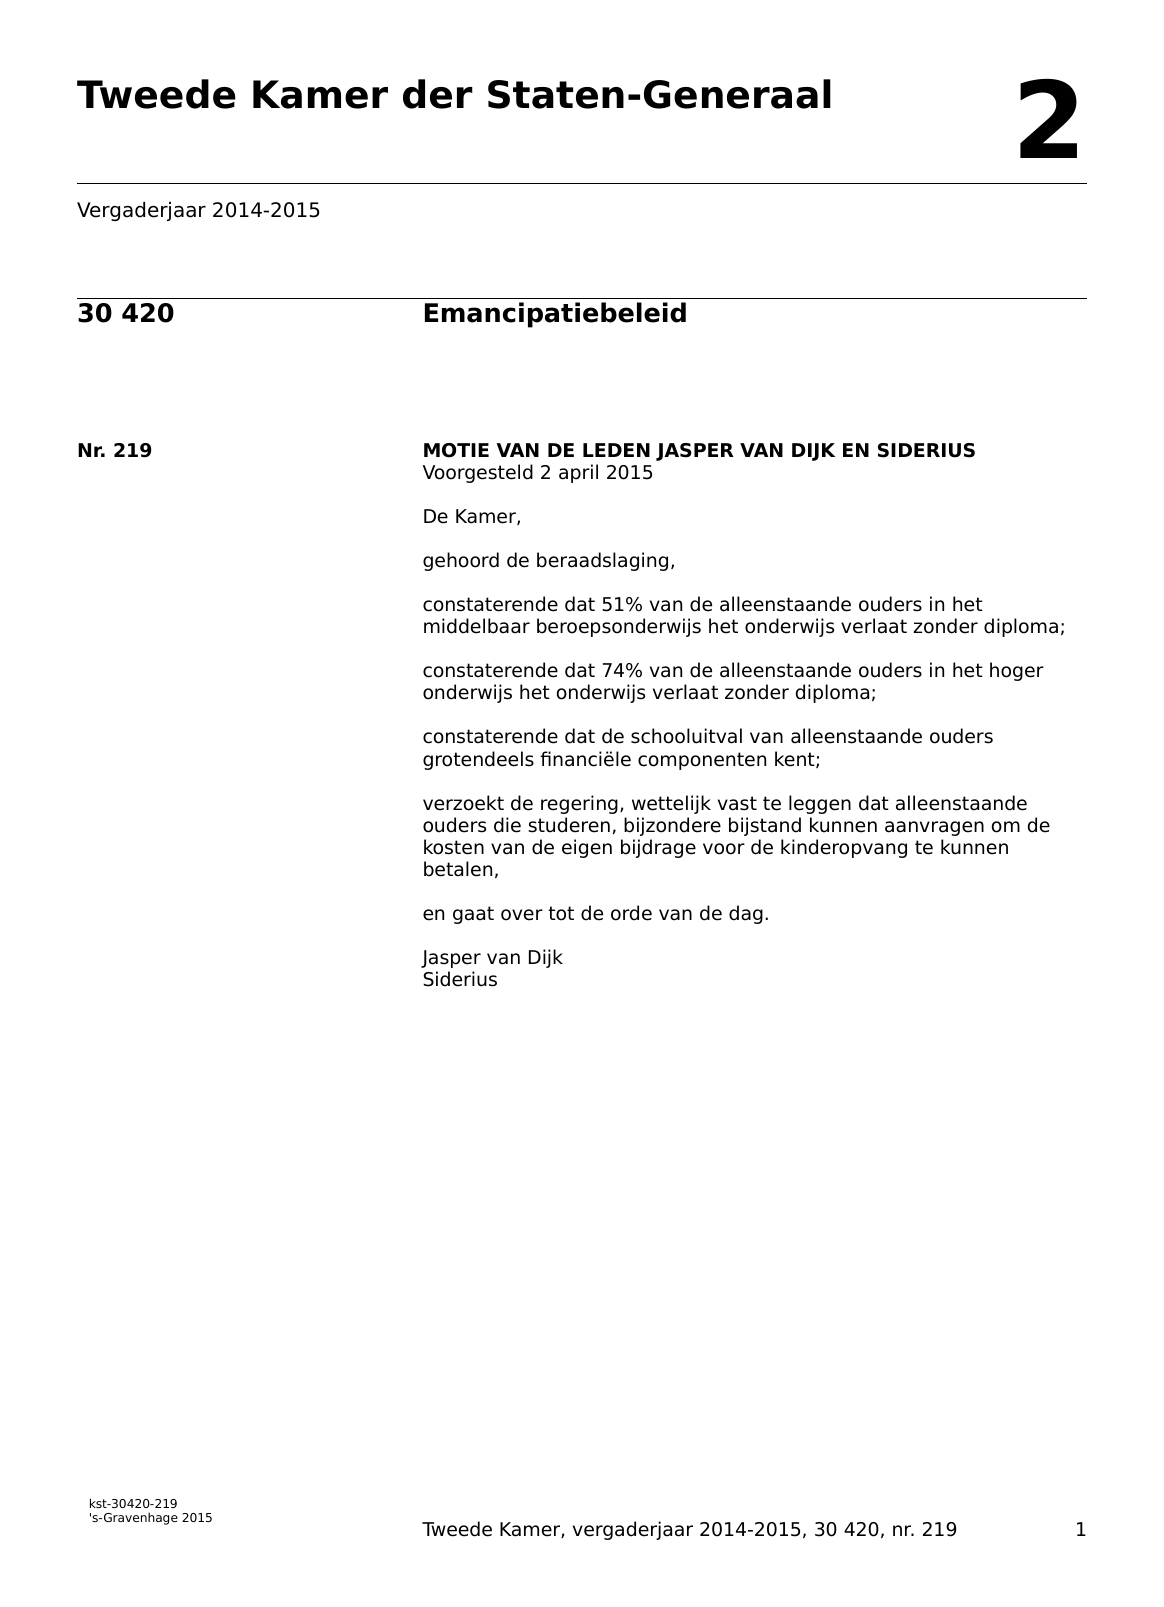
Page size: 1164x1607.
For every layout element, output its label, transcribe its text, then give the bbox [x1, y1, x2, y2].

table_header Tweede Kamer der Staten-Generaal [77, 59, 886, 183]
text Jasper van Dijk [422, 947, 1087, 969]
text 's-Gravenhage 2015 [88, 1511, 323, 1525]
subtitle Nr. 219 MOTIE VAN DE LEDEN JASPER VAN DIJK EN SIDERIUS [77, 440, 1087, 462]
text constaterende dat 51% van de alleenstaande ouders in het middelbaar beroepsonderwijs het onderwijs verlaat zonder diploma; [422, 594, 1087, 638]
table_cell Vergaderjaar 2014-2015 [77, 184, 1087, 298]
text constaterende dat 74% van de alleenstaande ouders in het hoger onderwijs het onderwijs verlaat zonder diploma; [422, 660, 1087, 704]
table_header 2 [886, 59, 1087, 183]
text constaterende dat de schooluitval van alleenstaande ouders grotendeels financiële componenten kent; [422, 726, 1087, 770]
text en gaat over tot de orde van de dag. [422, 903, 1087, 925]
text verzoekt de regering, wettelijk vast te leggen dat alleenstaande ouders die studeren, bijzondere bijstand kunnen aanvragen om de kosten van de eigen bijdrage voor de kinderopvang te kunnen betalen, [422, 793, 1087, 881]
text kst-30420-219 [88, 1497, 323, 1511]
subtitle 30 420 Emancipatiebeleid [77, 299, 1087, 329]
text Voorgesteld 2 april 2015 [422, 462, 1087, 484]
text gehoord de beraadslaging, [422, 550, 1087, 572]
text De Kamer, [422, 506, 1087, 528]
text Siderius [422, 969, 1087, 991]
